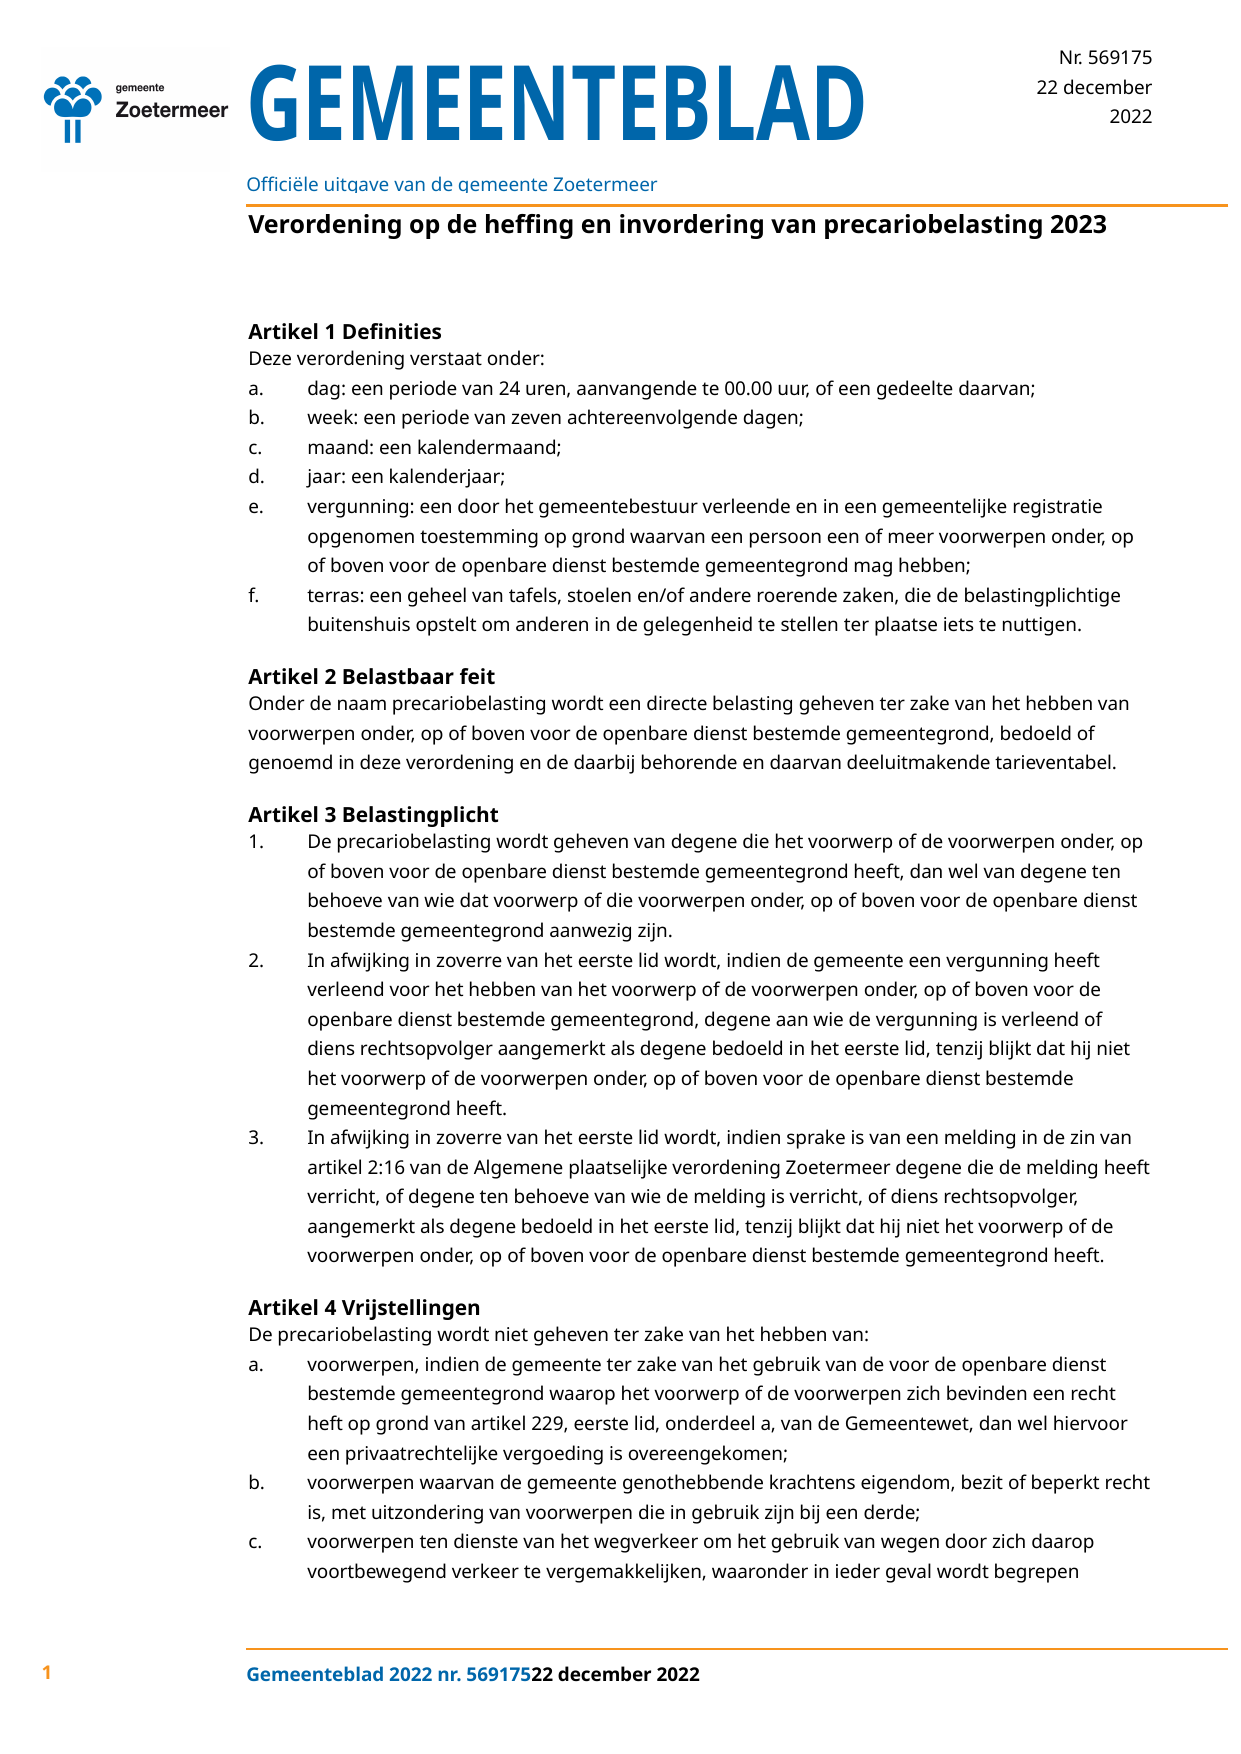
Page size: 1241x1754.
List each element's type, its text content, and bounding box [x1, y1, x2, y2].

text Onder de naam precariobelasting wordt een directe belasting geheven ter zake van het hebben van voorwerpen onder, op of boven voor de openbare dienst bestemde gemeentegrond, bedoeld of genoemd in deze verordening en de daarbij behorende en daarvan deeluitmakende tarieventabel. [248, 690, 1152, 775]
list week: een periode van zeven achtereenvolgende dagen; [248, 404, 1152, 430]
text Deze verordening verstaat onder: [248, 345, 1152, 371]
list voorwerpen, indien de gemeente ter zake van het gebruik van de voor de openbare dienst bestemde gemeentegrond waarop het voorwerp of de voorwerpen zich bevinden een recht heft op grond van artikel 229, eerste lid, onderdeel a, van de Gemeentewet, dan wel hiervoor een privaatrechtelijke vergoeding is overeengekomen; [248, 1351, 1152, 1466]
text Verordening op de heffing en invordering van precariobelasting 2023 [248, 207, 1152, 241]
list maand: een kalendermaand; [248, 434, 1152, 460]
list In afwijking in zoverre van het eerste lid wordt, indien de gemeente een vergunning heeft verleend voor het hebben van het voorwerp of de voorwerpen onder, op of boven voor de openbare dienst bestemde gemeentegrond, degene aan wie de vergunning is verleend of diens rechtsopvolger aangemerkt als degene bedoeld in het eerste lid, tenzij blijkt dat hij niet het voorwerp of de voorwerpen onder, op of boven voor de openbare dienst bestemde gemeentegrond heeft. [248, 947, 1152, 1120]
text De precariobelasting wordt niet geheven ter zake van het hebben van: [248, 1321, 1152, 1347]
list dag: een periode van 24 uren, aanvangende te 00.00 uur, of een gedeelte daarvan; [248, 375, 1152, 401]
picture [41, 47, 231, 172]
text Artikel 2 Belastbaar feit [248, 662, 1152, 690]
list vergunning: een door het gemeentebestuur verleende en in een gemeentelijke registratie opgenomen toestemming op grond waarvan een persoon een of meer voorwerpen onder, op of boven voor de openbare dienst bestemde gemeentegrond mag hebben; [248, 493, 1152, 578]
text Artikel 1 Definities [248, 317, 1152, 345]
list De precariobelasting wordt geheven van degene die het voorwerp of de voorwerpen onder, op of boven voor de openbare dienst bestemde gemeentegrond heeft, dan wel van degene ten behoeve van wie dat voorwerp of die voorwerpen onder, op of boven voor de openbare dienst bestemde gemeentegrond aanwezig zijn. [248, 828, 1152, 943]
list voorwerpen waarvan de gemeente genothebbende krachtens eigendom, bezit of beperkt recht is, met uitzondering van voorwerpen die in gebruik zijn bij een derde; [248, 1469, 1152, 1525]
list voorwerpen ten dienste van het wegverkeer om het gebruik van wegen door zich daarop voortbewegend verkeer te vergemakkelijken, waaronder in ieder geval wordt begrepen [248, 1528, 1152, 1584]
text Artikel 3 Belastingplicht [248, 800, 1152, 828]
list terras: een geheel van tafels, stoelen en/of andere roerende zaken, die de belastingplichtige buitenshuis opstelt om anderen in de gelegenheid te stellen ter plaatse iets te nuttigen. [248, 582, 1152, 637]
list jaar: een kalenderjaar; [248, 464, 1152, 489]
text Artikel 4 Vrijstellingen [248, 1293, 1152, 1321]
list In afwijking in zoverre van het eerste lid wordt, indien sprake is van een melding in de zin van artikel 2:16 van de Algemene plaatselijke verordening Zoetermeer degene die de melding heeft verricht, of degene ten behoeve van wie de melding is verricht, of diens rechtsopvolger, aangemerkt als degene bedoeld in het eerste lid, tenzij blijkt dat hij niet het voorwerp of de voorwerpen onder, op of boven voor de openbare dienst bestemde gemeentegrond heeft. [248, 1124, 1152, 1268]
